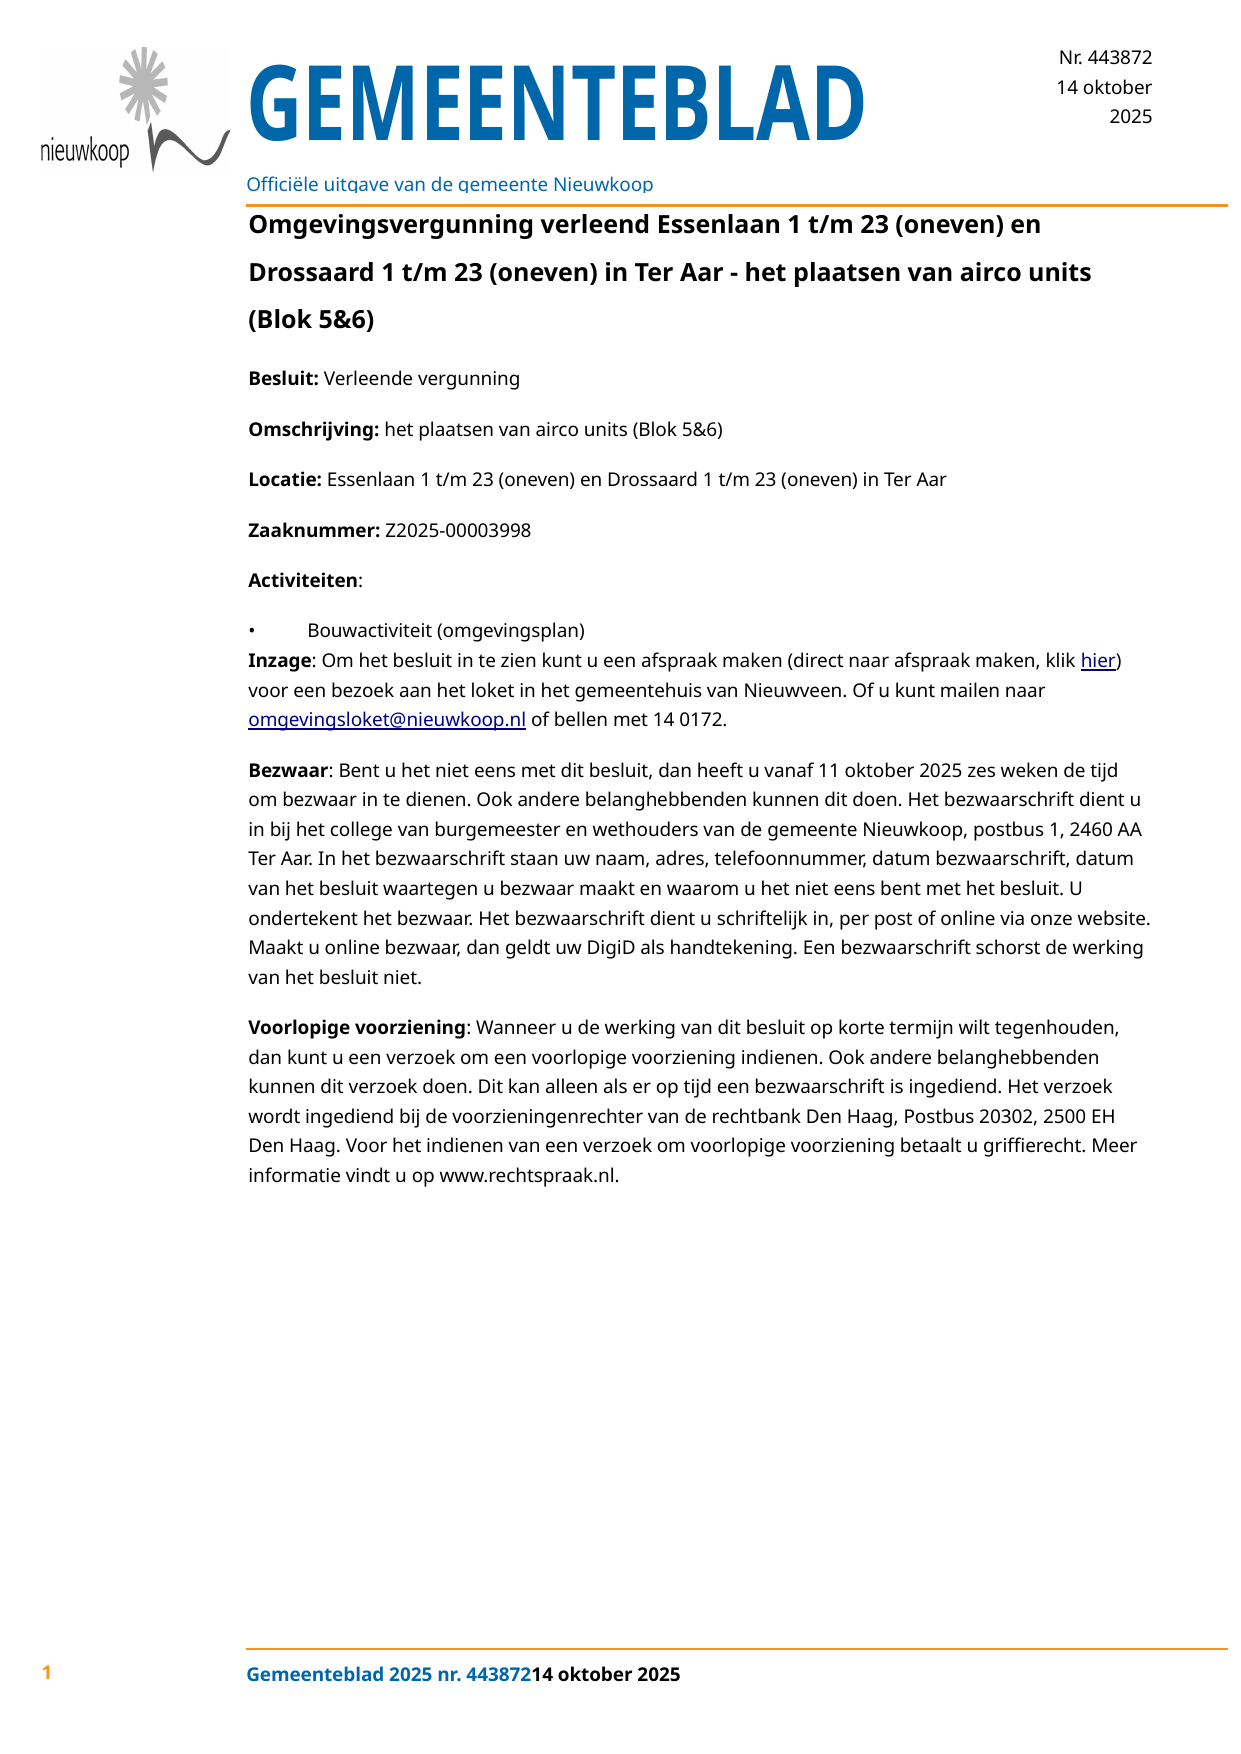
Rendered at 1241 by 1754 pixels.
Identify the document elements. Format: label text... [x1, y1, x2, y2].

text Activiteiten: [248, 567, 1152, 593]
text Omgevingsvergunning verleend Essenlaan 1 t/m 23 (oneven) en Drossaard 1 t/m 23 (oneven) in Ter Aar - het plaatsen van airco units (Blok 5&6) [248, 207, 1152, 336]
text Locatie: Essenlaan 1 t/m 23 (oneven) en Drossaard 1 t/m 23 (oneven) in Ter Aar [248, 466, 1152, 492]
text Voorlopige voorziening: Wanneer u de werking van dit besluit op korte termijn wilt tegenhouden, dan kunt u een verzoek om een voorlopige voorziening indienen. Ook andere belanghebbenden kunnen dit verzoek doen. Dit kan alleen als er op tijd een bezwaarschrift is ingediend. Het verzoek wordt ingediend bij de voorzieningenrechter van de rechtbank Den Haag, Postbus 20302, 2500 EH Den Haag. Voor het indienen van een verzoek om voorlopige voorziening betaalt u griffierecht. Meer informatie vindt u op www.rechtspraak.nl. [248, 1014, 1152, 1188]
text Bezwaar: Bent u het niet eens met dit besluit, dan heeft u vanaf 11 oktober 2025 zes weken de tijd om bezwaar in te dienen. Ook andere belanghebbenden kunnen dit doen. Het bezwaarschrift dient u in bij het college van burgemeester en wethouders van de gemeente Nieuwkoop, postbus 1, 2460 AA Ter Aar. In het bezwaarschrift staan uw naam, adres, telefoonnummer, datum bezwaarschrift, datum van het besluit waartegen u bezwaar maakt en waarom u het niet eens bent met het besluit. U ondertekent het bezwaar. Het bezwaarschrift dient u schriftelijk in, per post of online via onze website. Maakt u online bezwaar, dan geldt uw DigiD als handtekening. Een bezwaarschrift schorst de werking van het besluit niet. [248, 757, 1152, 989]
list Bouwactiviteit (omgevingsplan) [248, 618, 1152, 643]
text Zaaknummer: Z2025-00003998 [248, 517, 1152, 542]
text Omschrijving: het plaatsen van airco units (Blok 5&6) [248, 416, 1152, 442]
text Inzage: Om het besluit in te zien kunt u een afspraak maken (direct naar afspraak maken, klik hier) voor een bezoek aan het loket in het gemeentehuis van Nieuwveen. Of u kunt mailen naar omgevingsloket@nieuwkoop.nl of bellen met 14 0172. [248, 647, 1152, 732]
text Besluit: Verleende vergunning [248, 366, 1152, 391]
picture [41, 47, 231, 172]
